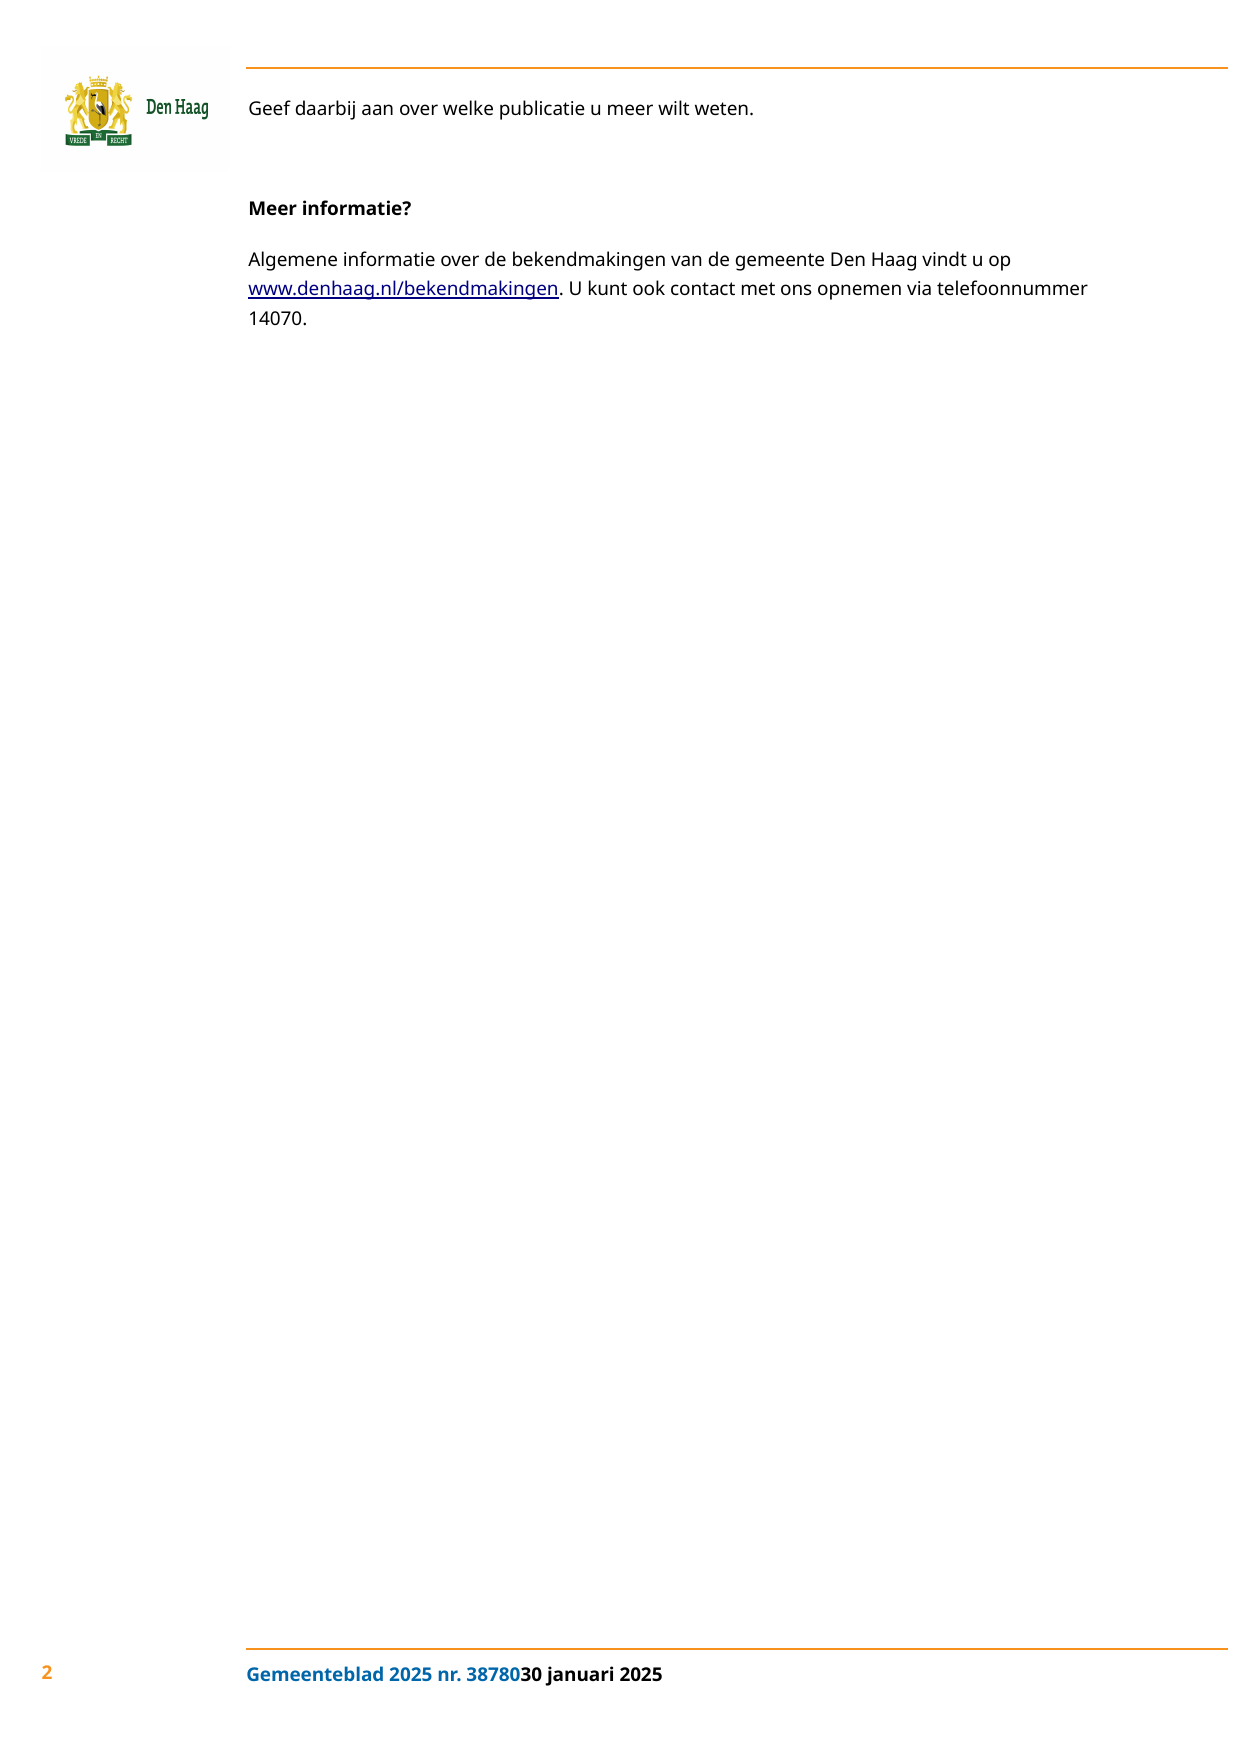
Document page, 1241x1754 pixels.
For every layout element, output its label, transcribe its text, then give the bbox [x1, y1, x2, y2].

text Algemene informatie over de bekendmakingen van de gemeente Den Haag vindt u op www.denhaag.nl/bekendmakingen. U kunt ook contact met ons opnemen via telefoonnummer 14070. [248, 246, 1152, 331]
text Geef daarbij aan over welke publicatie u meer wilt weten. [248, 95, 1152, 121]
picture [41, 47, 231, 172]
text Meer informatie? [248, 196, 1152, 221]
